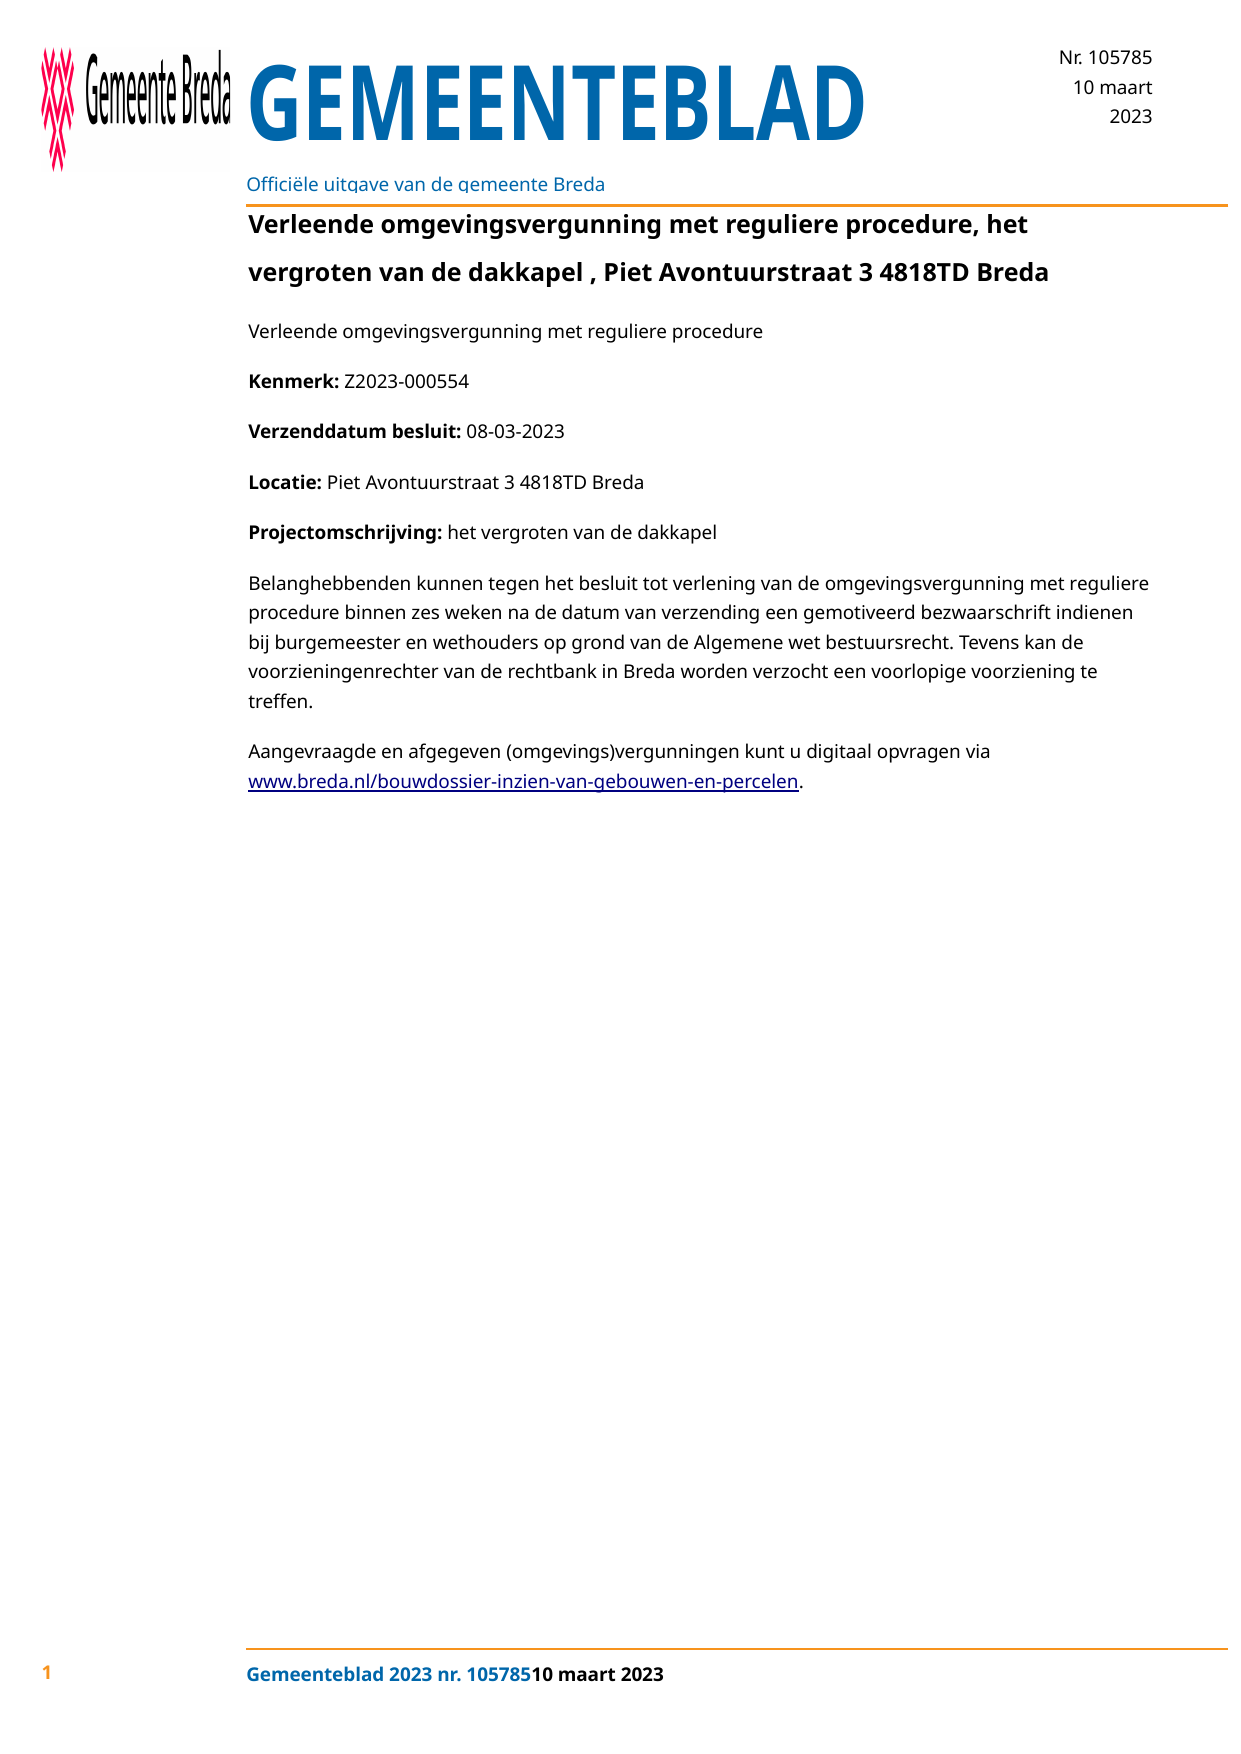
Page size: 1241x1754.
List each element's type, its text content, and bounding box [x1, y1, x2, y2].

text Verzenddatum besluit: 08-03-2023 [248, 419, 1152, 444]
text Belanghebbenden kunnen tegen het besluit tot verlening van de omgevingsvergunning met reguliere procedure binnen zes weken na de datum van verzending een gemotiveerd bezwaarschrift indienen bij burgemeester en wethouders op grond van de Algemene wet bestuursrecht. Tevens kan de voorzieningenrechter van de rechtbank in Breda worden verzocht een voorlopige voorziening te treffen. [248, 570, 1152, 714]
text Kenmerk: Z2023-000554 [248, 368, 1152, 394]
text Projectomschrijving: het vergroten van de dakkapel [248, 519, 1152, 545]
text Verleende omgevingsvergunning met reguliere procedure [248, 318, 1152, 344]
text Verleende omgevingsvergunning met reguliere procedure, het vergroten van de dakkapel , Piet Avontuurstraat 3 4818TD Breda [248, 207, 1152, 288]
text Locatie: Piet Avontuurstraat 3 4818TD Breda [248, 469, 1152, 495]
picture [41, 47, 231, 172]
text Aangevraagde en afgegeven (omgevings)vergunningen kunt u digitaal opvragen via www.breda.nl/bouwdossier-inzien-van-gebouwen-en-percelen. [248, 739, 1152, 794]
